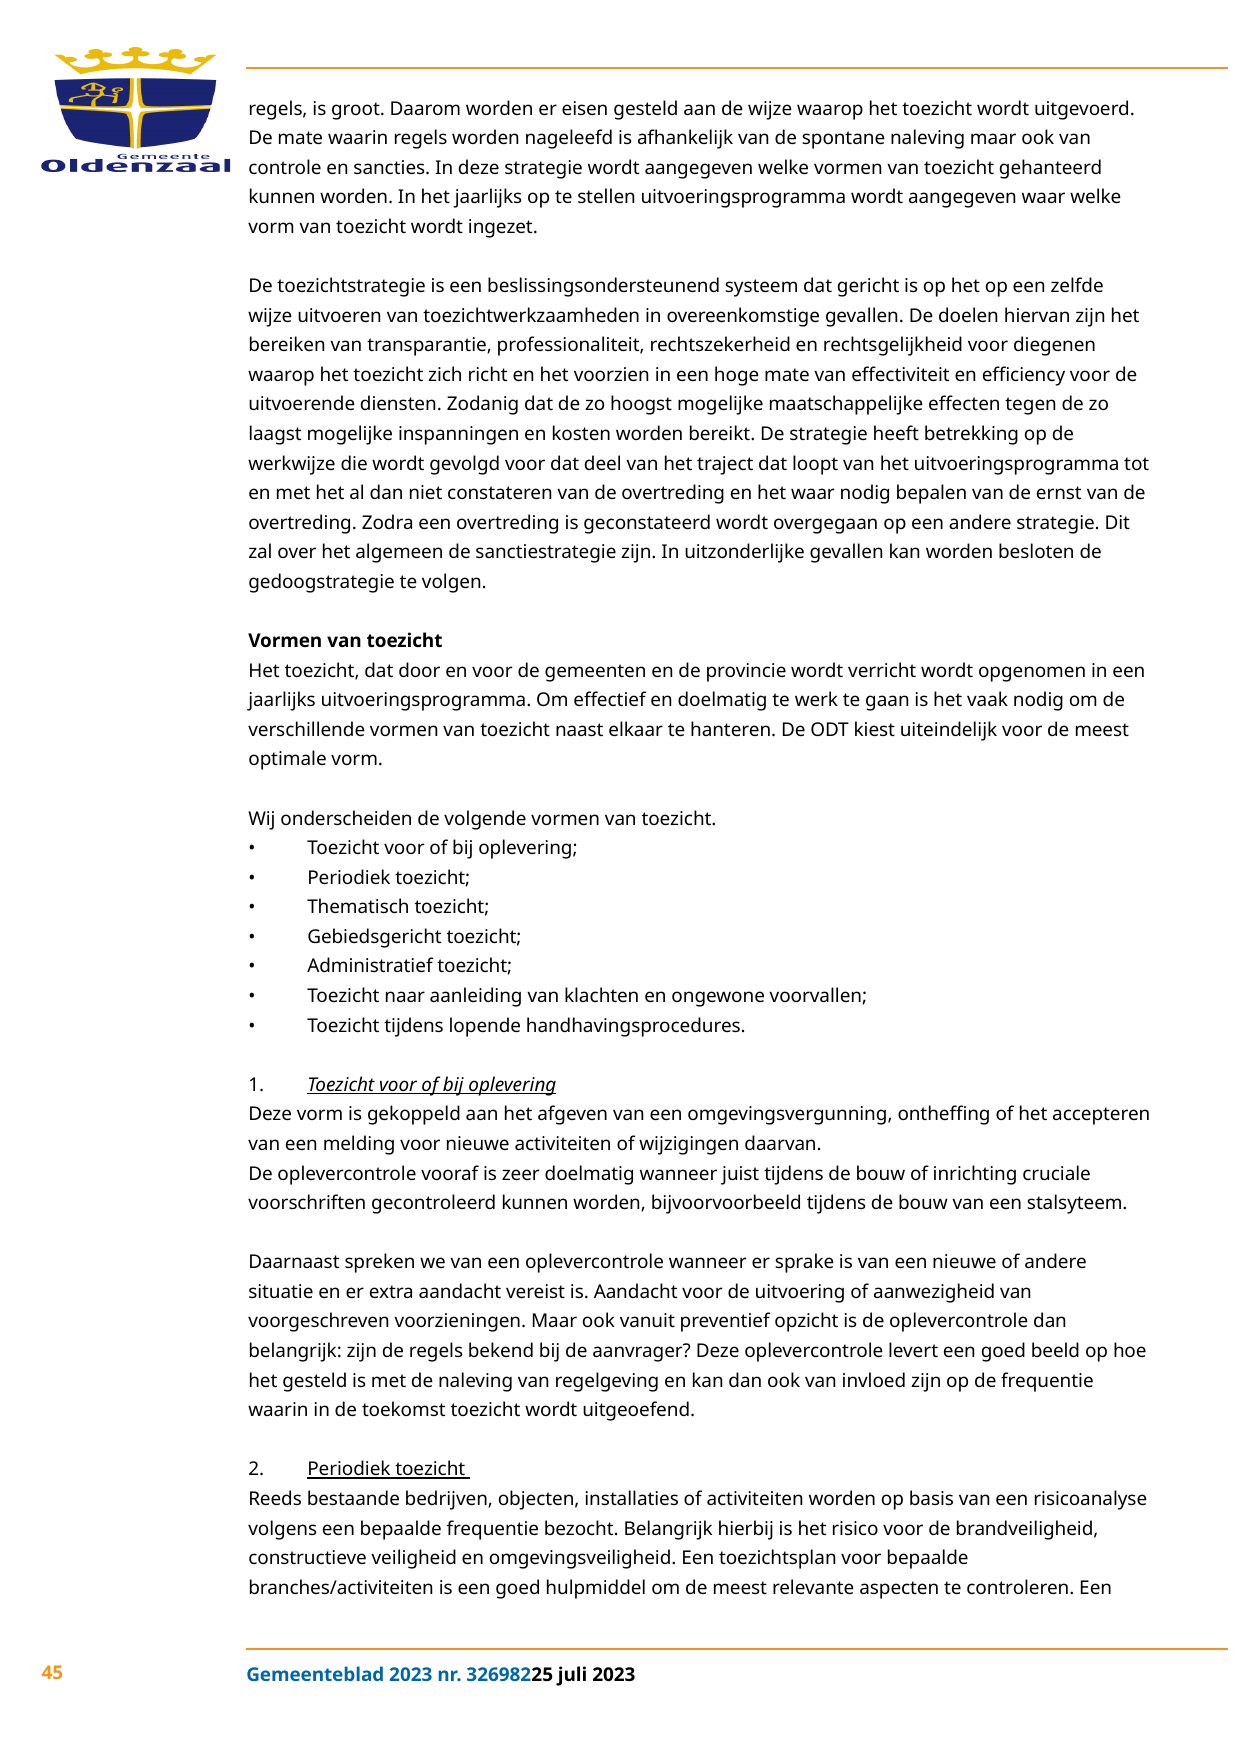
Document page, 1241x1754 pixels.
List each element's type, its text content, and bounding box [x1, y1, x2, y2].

list Periodiek toezicht; [248, 864, 1152, 890]
text De toezichtstrategie is een beslissingsondersteunend systeem dat gericht is op het op een zelfde wijze uitvoeren van toezichtwerkzaamheden in overeenkomstige gevallen. De doelen hiervan zijn het bereiken van transparantie, professionaliteit, rechtszekerheid en rechtsgelijkheid voor diegenen waarop het toezicht zich richt en het voorzien in een hoge mate van effectiviteit en efficiency voor de uitvoerende diensten. Zodanig dat de zo hoogst mogelijke maatschappelijke effecten tegen de zo laagst mogelijke inspanningen en kosten worden bereikt. De strategie heeft betrekking op de werkwijze die wordt gevolgd voor dat deel van het traject dat loopt van het uitvoeringsprogramma tot en met het al dan niet constateren van de overtreding en het waar nodig bepalen van de ernst van de overtreding. Zodra een overtreding is geconstateerd wordt overgegaan op een andere strategie. Dit zal over het algemeen de sanctiestrategie zijn. In uitzonderlijke gevallen kan worden besloten de gedoogstrategie te volgen. [248, 272, 1152, 594]
text Daarnaast spreken we van een oplevercontrole wanneer er sprake is van een nieuwe of andere situatie en er extra aandacht vereist is. Aandacht voor de uitvoering of aanwezigheid van voorgeschreven voorzieningen. Maar ook vanuit preventief opzicht is de oplevercontrole dan belangrijk: zijn de regels bekend bij de aanvrager? Deze oplevercontrole levert een goed beeld op hoe het gesteld is met de naleving van regelgeving en kan dan ook van invloed zijn op de frequentie waarin in de toekomst toezicht wordt uitgeoefend. [248, 1248, 1152, 1422]
text De oplevercontrole vooraf is zeer doelmatig wanneer juist tijdens de bouw of inrichting cruciale voorschriften gecontroleerd kunnen worden, bijvoorvoorbeeld tijdens de bouw van een stalsyteem. [248, 1160, 1152, 1215]
picture [41, 47, 231, 172]
text Het toezicht, dat door en voor de gemeenten en de provincie wordt verricht wordt opgenomen in een jaarlijks uitvoeringsprogramma. Om effectief en doelmatig te werk te gaan is het vaak nodig om de verschillende vormen van toezicht naast elkaar te hanteren. De ODT kiest uiteindelijk voor de meest optimale vorm. [248, 657, 1152, 771]
list Gebiedsgericht toezicht; [248, 923, 1152, 949]
text Vormen van toezicht [248, 627, 1152, 653]
text Reeds bestaande bedrijven, objecten, installaties of activiteiten worden op basis van een risicoanalyse volgens een bepaalde frequentie bezocht. Belangrijk hierbij is het risico voor de brandveiligheid, constructieve veiligheid en omgevingsveiligheid. Een toezichtsplan voor bepaalde branches/activiteiten is een goed hulpmiddel om de meest relevante aspecten te controleren. Een [248, 1485, 1152, 1600]
list Toezicht naar aanleiding van klachten en ongewone voorvallen; [248, 982, 1152, 1008]
text Wij onderscheiden de volgende vormen van toezicht. [248, 805, 1152, 831]
list Administratief toezicht; [248, 953, 1152, 978]
list Thematisch toezicht; [248, 893, 1152, 919]
text Deze vorm is gekoppeld aan het afgeven van een omgevingsvergunning, ontheffing of het accepteren van een melding voor nieuwe activiteiten of wijzigingen daarvan. [248, 1101, 1152, 1156]
list Toezicht voor of bij oplevering; [248, 834, 1152, 860]
list Toezicht voor of bij oplevering [248, 1071, 1152, 1097]
list Toezicht tijdens lopende handhavingsprocedures. [248, 1012, 1152, 1038]
text regels, is groot. Daarom worden er eisen gesteld aan de wijze waarop het toezicht wordt uitgevoerd. De mate waarin regels worden nageleefd is afhankelijk van de spontane naleving maar ook van controle en sancties. In deze strategie wordt aangegeven welke vormen van toezicht gehanteerd kunnen worden. In het jaarlijks op te stellen uitvoeringsprogramma wordt aangegeven waar welke vorm van toezicht wordt ingezet. [248, 95, 1152, 239]
list Periodiek toezicht [248, 1456, 1152, 1481]
